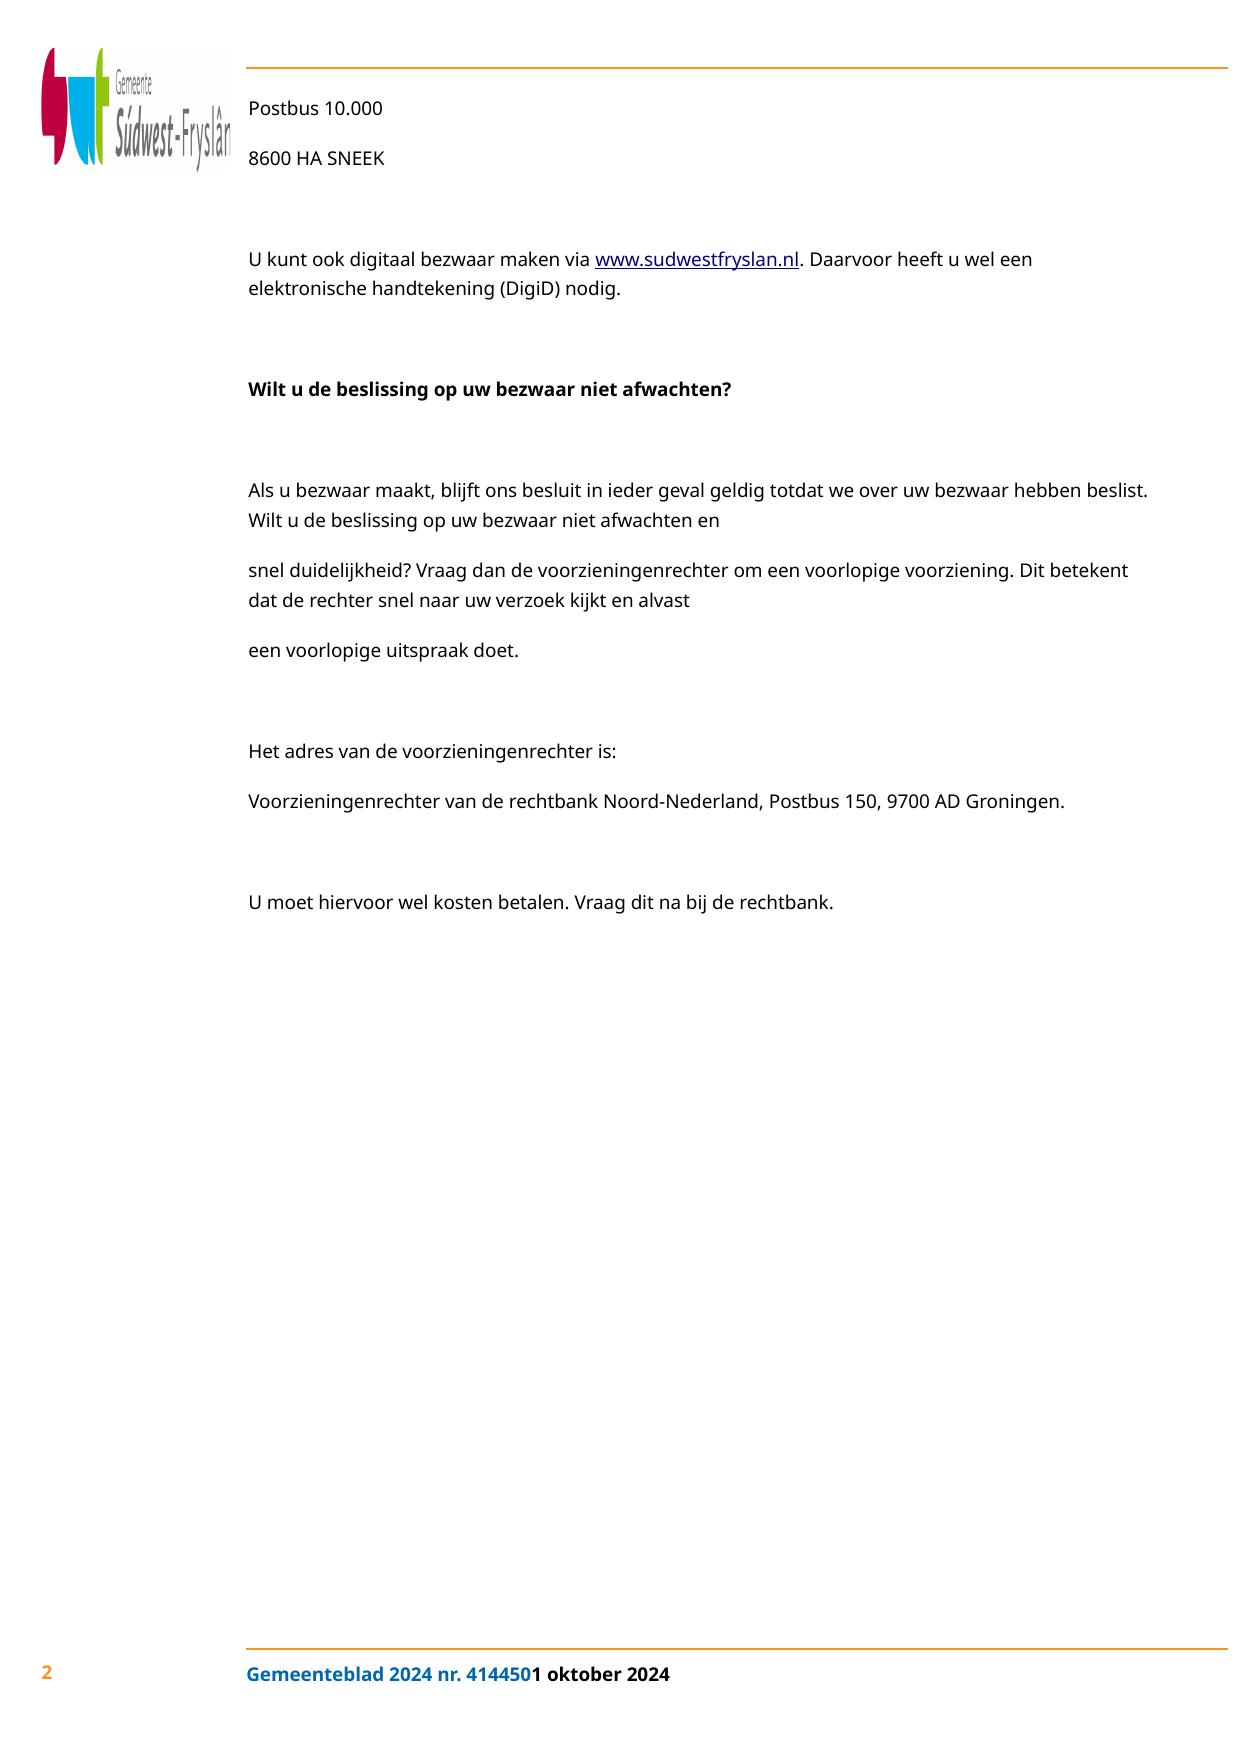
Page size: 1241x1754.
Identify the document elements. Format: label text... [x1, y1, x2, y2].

text U kunt ook digitaal bezwaar maken via www.sudwestfryslan.nl. Daarvoor heeft u wel een elektronische handtekening (DigiD) nodig. [248, 246, 1152, 301]
text 8600 HA SNEEK [248, 145, 1152, 171]
picture [41, 47, 231, 172]
text Voorzieningenrechter van de rechtbank Noord-Nederland, Postbus 150, 9700 AD Groningen. [248, 788, 1152, 814]
text Postbus 10.000 [248, 95, 1152, 121]
text Wilt u de beslissing op uw bezwaar niet afwachten? [248, 376, 1152, 402]
text Als u bezwaar maakt, blijft ons besluit in ieder geval geldig totdat we over uw bezwaar hebben beslist. Wilt u de beslissing op uw bezwaar niet afwachten en [248, 477, 1152, 533]
text een voorlopige uitspraak doet. [248, 637, 1152, 663]
text U moet hiervoor wel kosten betalen. Vraag dit na bij de rechtbank. [248, 889, 1152, 915]
text Het adres van de voorzieningenrechter is: [248, 738, 1152, 764]
text snel duidelijkheid? Vraag dan de voorzieningenrechter om een voorlopige voorziening. Dit betekent dat de rechter snel naar uw verzoek kijkt en alvast [248, 557, 1152, 613]
